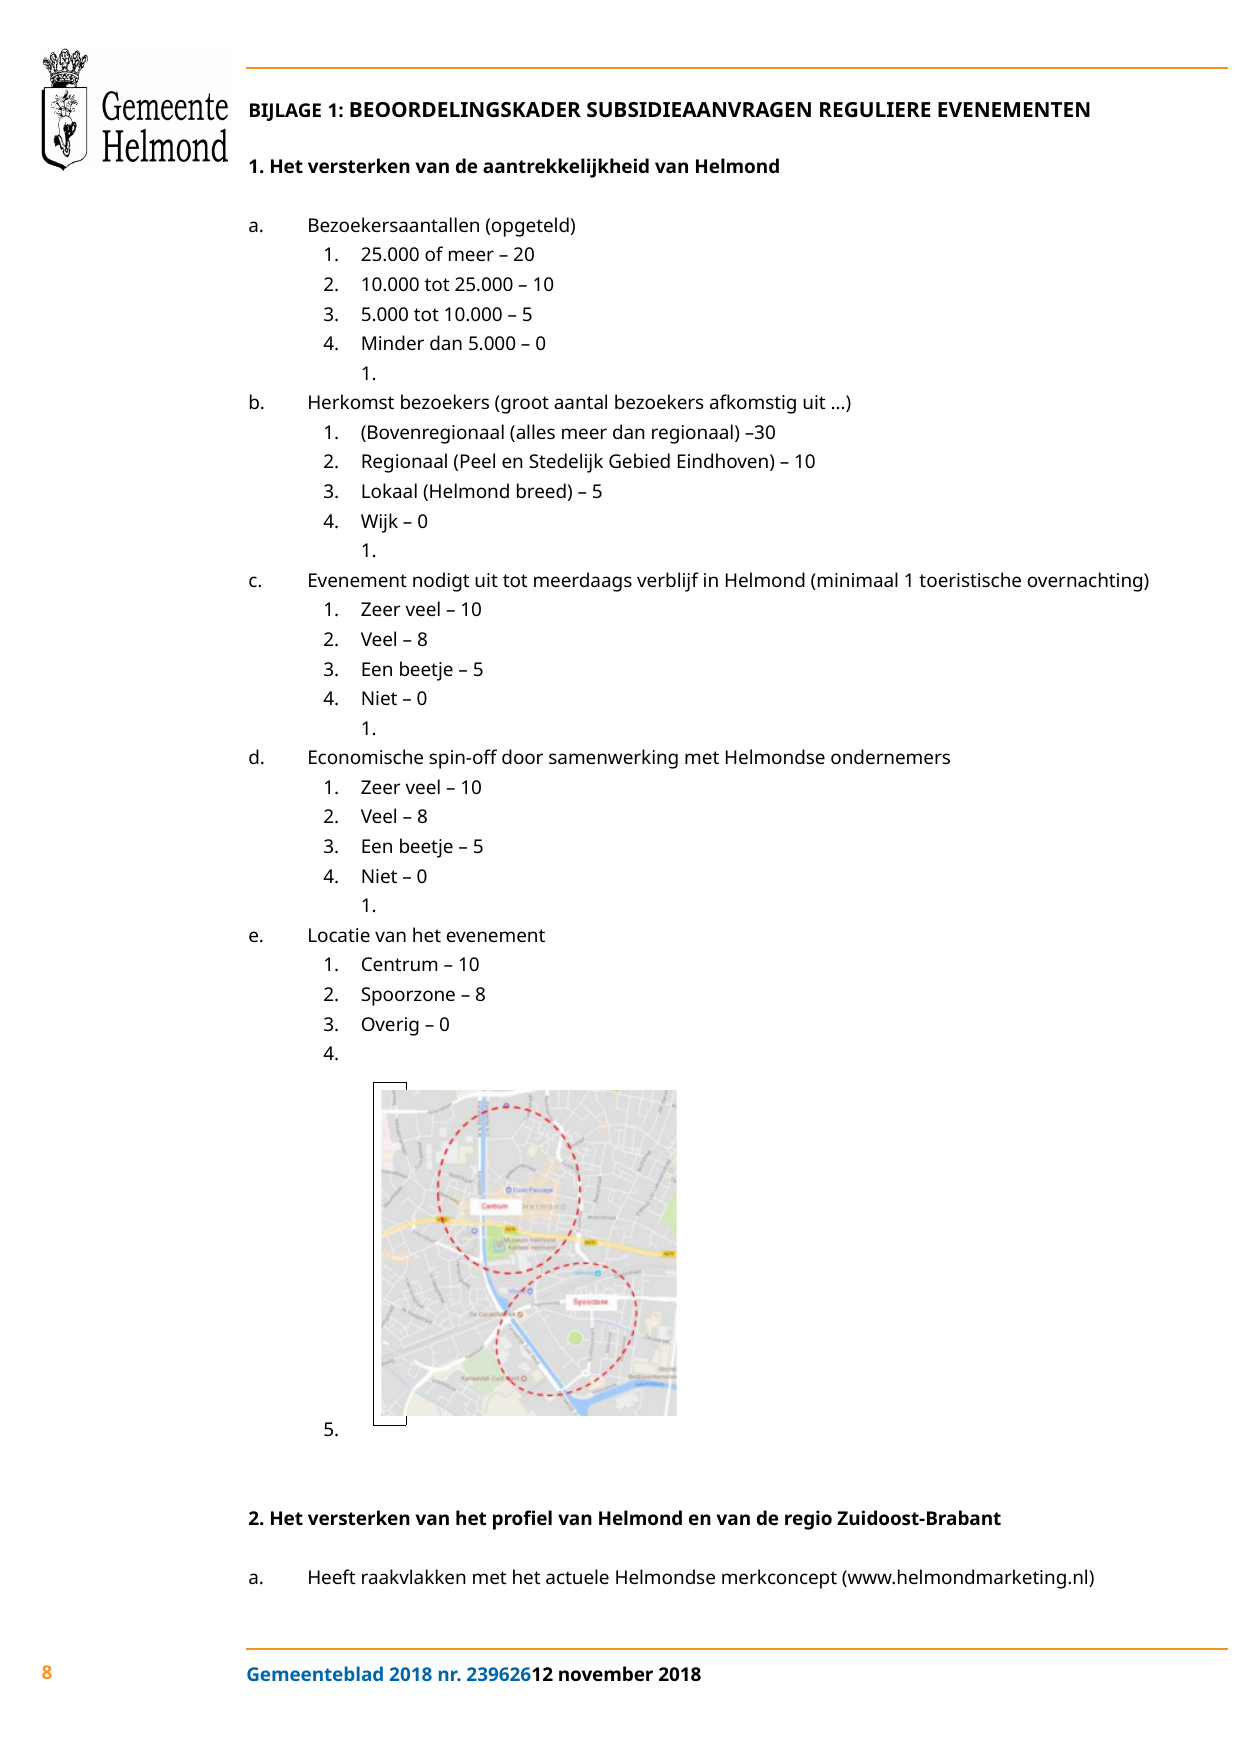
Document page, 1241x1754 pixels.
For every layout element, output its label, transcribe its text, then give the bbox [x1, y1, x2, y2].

list Herkomst bezoekers (groot aantal bezoekers afkomstig uit …) [248, 389, 1152, 415]
list Spoorzone – 8 [323, 981, 1152, 1007]
list Niet – 0 [323, 685, 1152, 711]
text BIJLAGE 1: BEOORDELINGSKADER SUBSIDIEAANVRAGEN REGULIERE EVENEMENTEN [248, 95, 1152, 123]
list Minder dan 5.000 – 0 [323, 330, 1152, 356]
picture [41, 47, 231, 172]
list Zeer veel – 10 [323, 597, 1152, 622]
list Veel – 8 [323, 804, 1152, 829]
list 5.000 tot 10.000 – 5 [323, 301, 1152, 327]
list 10.000 tot 25.000 – 10 [323, 271, 1152, 297]
list Lokaal (Helmond breed) – 5 [323, 478, 1152, 504]
list Centrum – 10 [323, 952, 1152, 977]
list Evenement nodigt uit tot meerdaags verblijf in Helmond (minimaal 1 toeristische overnachting) [248, 567, 1152, 593]
list (Bovenregionaal (alles meer dan regionaal) –30 [323, 419, 1152, 445]
list Een beetje – 5 [323, 833, 1152, 859]
list Niet – 0 [323, 863, 1152, 889]
picture [381, 1090, 677, 1416]
list Overig – 0 [323, 1011, 1152, 1037]
text 1. Het versterken van de aantrekkelijkheid van Helmond [248, 153, 1152, 179]
list Economische spin-off door samenwerking met Helmondse ondernemers [248, 744, 1152, 770]
list Wijk – 0 [323, 508, 1152, 534]
list Een beetje – 5 [323, 656, 1152, 682]
list Bezoekersaantallen (opgeteld) [248, 212, 1152, 238]
list Heeft raakvlakken met het actuele Helmondse merkconcept (www.helmondmarketing.nl) [248, 1564, 1152, 1590]
list Locatie van het evenement [248, 922, 1152, 948]
text 2. Het versterken van het profiel van Helmond en van de regio Zuidoost-Brabant [248, 1505, 1152, 1531]
list Veel – 8 [323, 626, 1152, 652]
list Zeer veel – 10 [323, 774, 1152, 800]
list Regionaal (Peel en Stedelijk Gebied Eindhoven) – 10 [323, 449, 1152, 474]
list 25.000 of meer – 20 [323, 242, 1152, 267]
